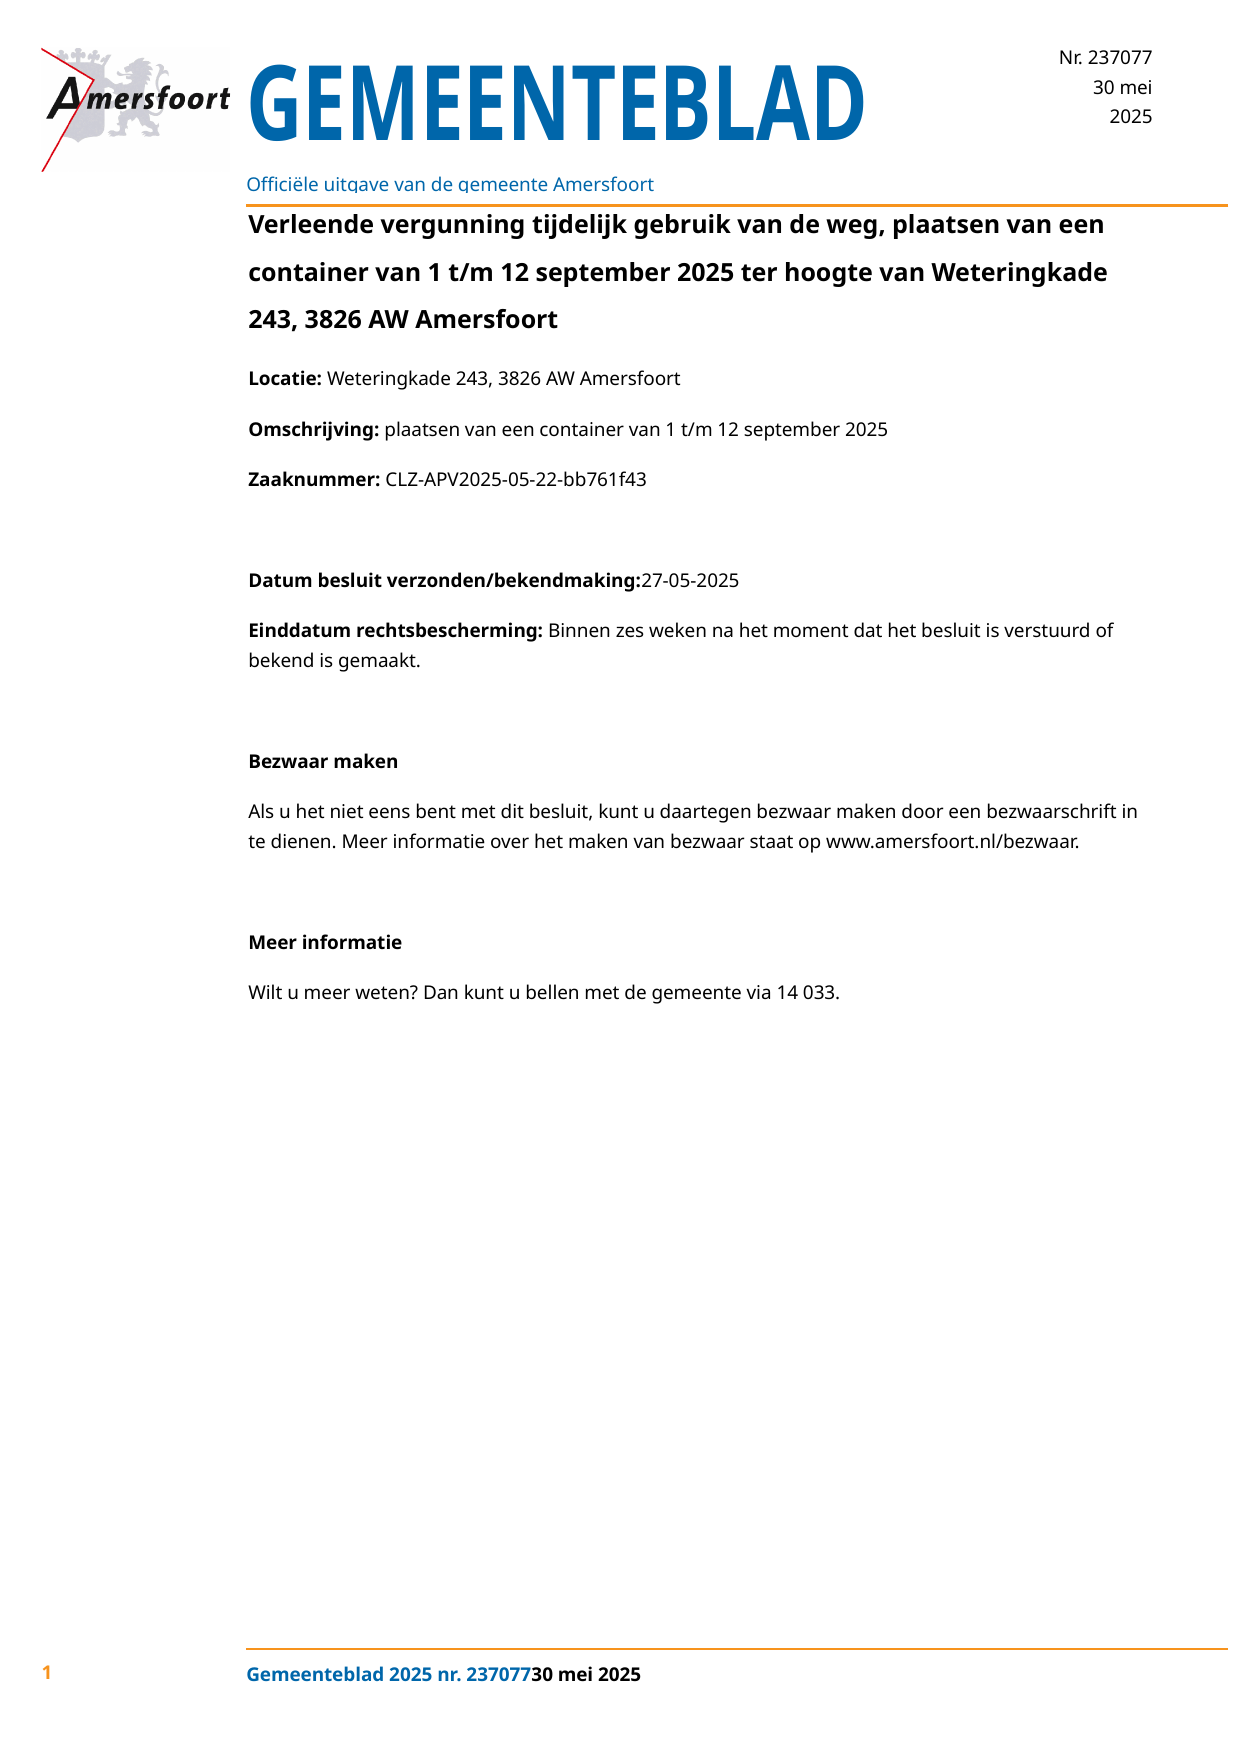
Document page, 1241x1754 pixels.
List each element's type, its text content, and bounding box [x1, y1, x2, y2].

text Wilt u meer weten? Dan kunt u bellen met de gemeente via 14 033. [248, 979, 1152, 1005]
text Locatie: Weteringkade 243, 3826 AW Amersfoort [248, 366, 1152, 391]
text Einddatum rechtsbescherming: Binnen zes weken na het moment dat het besluit is verstuurd of bekend is gemaakt. [248, 618, 1152, 673]
text Als u het niet eens bent met dit besluit, kunt u daartegen bezwaar maken door een bezwaarschrift in te dienen. Meer informatie over het maken van bezwaar staat op www.amersfoort.nl/bezwaar. [248, 798, 1152, 854]
text Bezwaar maken [248, 748, 1152, 774]
text Meer informatie [248, 929, 1152, 954]
text Verleende vergunning tijdelijk gebruik van de weg, plaatsen van een container van 1 t/m 12 september 2025 ter hoogte van Weteringkade 243, 3826 AW Amersfoort [248, 207, 1152, 336]
text Zaaknummer: CLZ-APV2025-05-22-bb761f43 [248, 466, 1152, 492]
text Omschrijving: plaatsen van een container van 1 t/m 12 september 2025 [248, 416, 1152, 442]
picture [41, 47, 231, 172]
text Datum besluit verzonden/bekendmaking:27-05-2025 [248, 567, 1152, 593]
